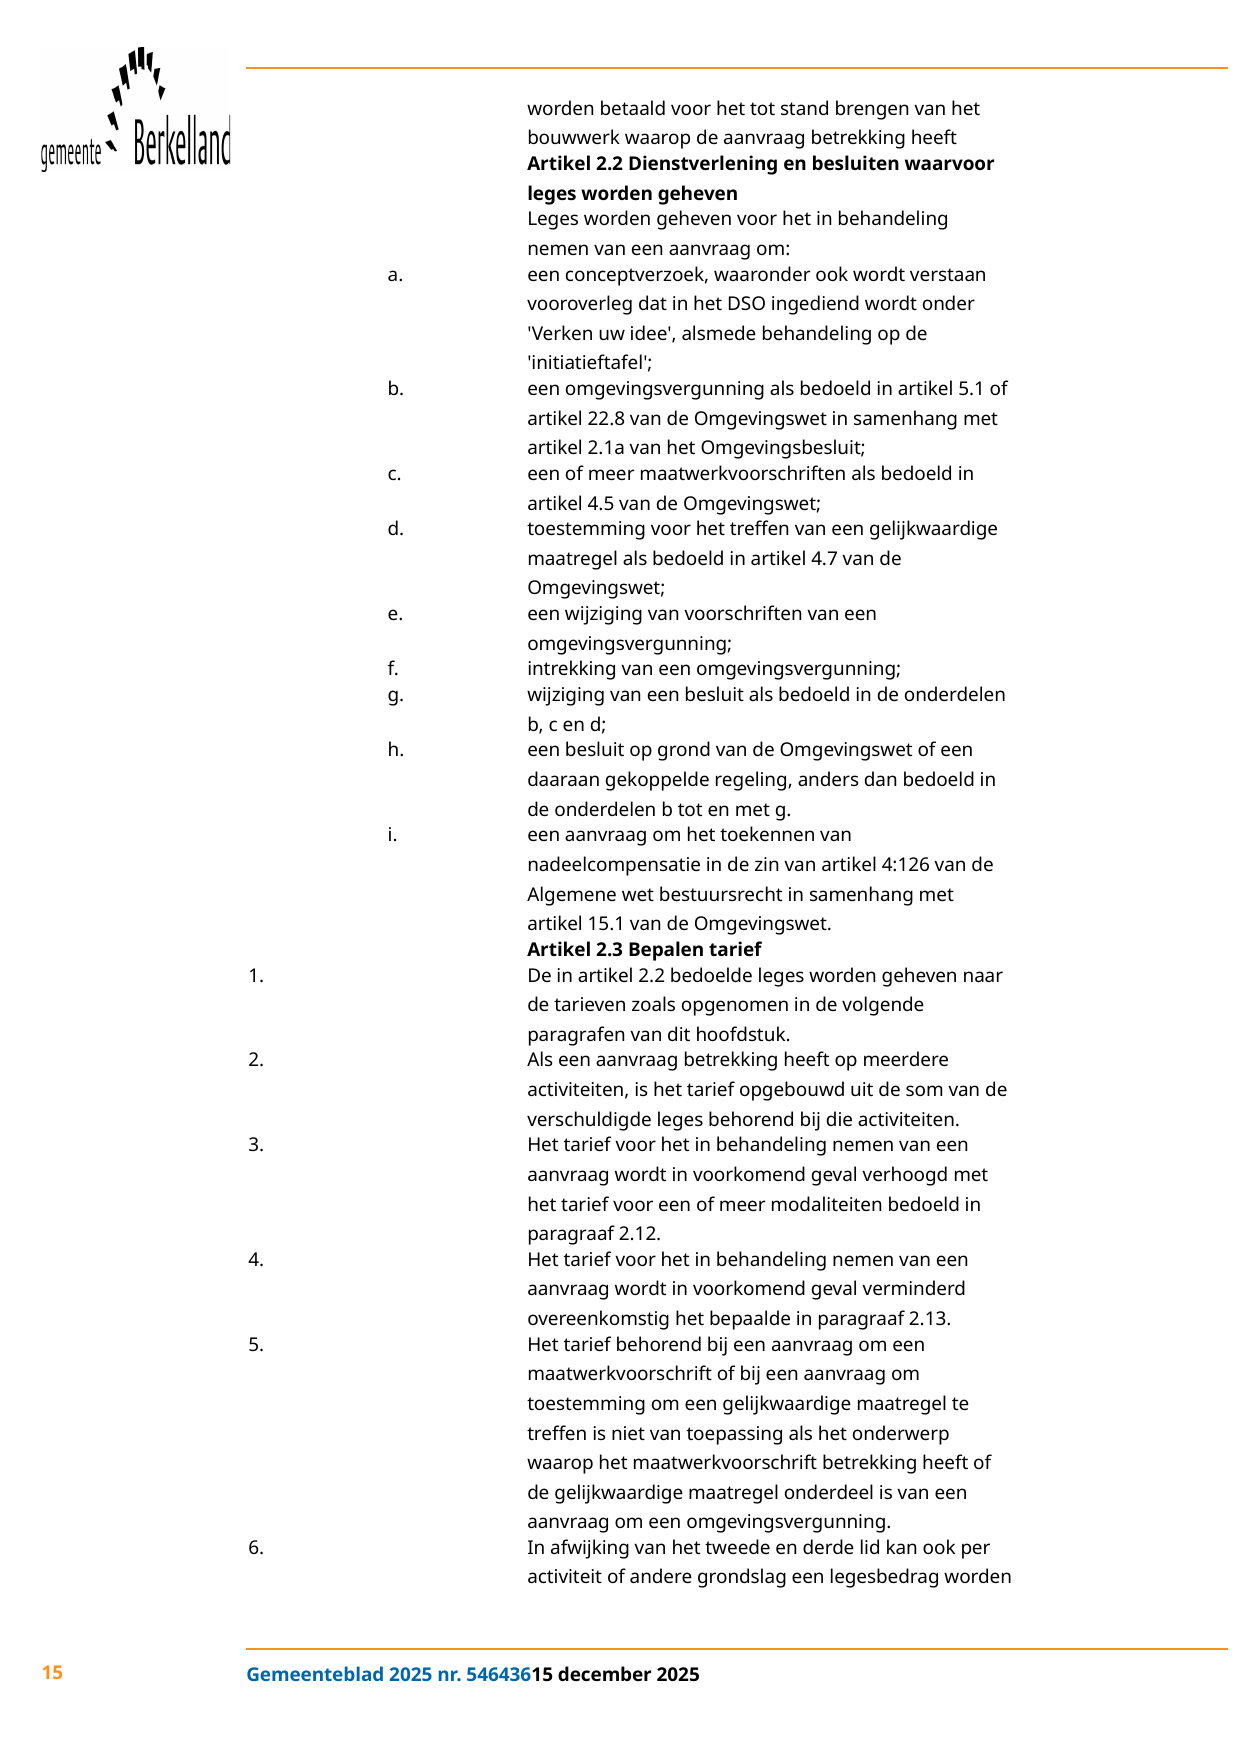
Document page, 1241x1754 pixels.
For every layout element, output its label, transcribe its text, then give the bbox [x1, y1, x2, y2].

table_cell [388, 1534, 527, 1589]
table_cell [248, 95, 387, 150]
table_cell Het tarief behorend bij een aanvraag om een maatwerkvoorschrift of bij een aanvraag om toestemming om een gelijkwaardige maatregel te treffen is niet van toepassing als het onderwerp waarop het maatwerkvoorschrift betrekking heeft of de gelijkwaardige maatregel onderdeel is van een aanvraag om een omgevingsvergunning. [527, 1331, 1012, 1534]
table_cell Artikel 2.2 Dienstverlening en besluiten waarvoor leges worden geheven [527, 150, 1012, 205]
table_cell 5. [248, 1331, 387, 1534]
table_cell [388, 95, 527, 150]
table_cell [1012, 150, 1152, 205]
table_cell Leges worden geheven voor het in behandeling nemen van een aanvraag om: [527, 205, 1012, 261]
table_cell [1012, 515, 1152, 600]
table_cell [1012, 261, 1152, 375]
table_cell a. [388, 261, 527, 375]
table_cell Artikel 2.3 Bepalen tarief [527, 936, 1012, 962]
table_cell [1012, 656, 1152, 681]
table_cell worden betaald voor het tot stand brengen van het bouwwerk waarop de aanvraag betrekking heeft [527, 95, 1012, 150]
table_cell [388, 936, 527, 962]
table_cell [1012, 962, 1152, 1047]
table_cell [1012, 1047, 1152, 1132]
table_cell [388, 962, 527, 1047]
table_cell [1012, 1246, 1152, 1331]
table_cell [248, 600, 387, 656]
table_cell [1012, 460, 1152, 515]
table_cell 6. [248, 1534, 387, 1589]
table_cell [1012, 205, 1152, 261]
table_cell [1012, 822, 1152, 936]
table_cell In afwijking van het tweede en derde lid kan ook per activiteit of andere grondslag een legesbedrag worden [527, 1534, 1012, 1589]
table_cell [388, 1047, 527, 1132]
table_cell [1012, 936, 1152, 962]
table_cell [248, 150, 387, 205]
table_cell [388, 1132, 527, 1246]
table_cell [1012, 375, 1152, 460]
table_cell een of meer maatwerkvoorschriften als bedoeld in artikel 4.5 van de Omgevingswet; [527, 460, 1012, 515]
table_cell [388, 205, 527, 261]
table_cell 1. [248, 962, 387, 1047]
table_cell f. [388, 656, 527, 681]
table_cell een conceptverzoek, waaronder ook wordt verstaan vooroverleg dat in het DSO ingediend wordt onder 'Verken uw idee', alsmede behandeling op de 'initiatieftafel'; [527, 261, 1012, 375]
table_cell wijziging van een besluit als bedoeld in de onderdelen b, c en d; [527, 681, 1012, 737]
table_cell [248, 936, 387, 962]
table_cell een omgevingsvergunning als bedoeld in artikel 5.1 of artikel 22.8 van de Omgevingswet in samenhang met artikel 2.1a van het Omgevingsbesluit; [527, 375, 1012, 460]
table_cell b. [388, 375, 527, 460]
table_cell [248, 656, 387, 681]
table_cell toestemming voor het treffen van een gelijkwaardige maatregel als bedoeld in artikel 4.7 van de Omgevingswet; [527, 515, 1012, 600]
table_cell [248, 460, 387, 515]
table_cell [388, 1246, 527, 1331]
table_cell [248, 205, 387, 261]
table_cell De in artikel 2.2 bedoelde leges worden geheven naar de tarieven zoals opgenomen in de volgende paragrafen van dit hoofdstuk. [527, 962, 1012, 1047]
table_cell een aanvraag om het toekennen van nadeelcompensatie in de zin van artikel 4:126 van de Algemene wet bestuursrecht in samenhang met artikel 15.1 van de Omgevingswet. [527, 822, 1012, 936]
table_cell [248, 375, 387, 460]
table_cell [1012, 1132, 1152, 1246]
table_cell [248, 261, 387, 375]
table_cell Het tarief voor het in behandeling nemen van een aanvraag wordt in voorkomend geval verhoogd met het tarief voor een of meer modaliteiten bedoeld in paragraaf 2.12. [527, 1132, 1012, 1246]
table_cell een besluit op grond van de Omgevingswet of een daaraan gekoppelde regeling, anders dan bedoeld in de onderdelen b tot en met g. [527, 737, 1012, 822]
table_cell Het tarief voor het in behandeling nemen van een aanvraag wordt in voorkomend geval verminderd overeenkomstig het bepaalde in paragraaf 2.13. [527, 1246, 1012, 1331]
table_cell [248, 515, 387, 600]
table_cell 4. [248, 1246, 387, 1331]
table_cell [1012, 600, 1152, 656]
table_cell een wijziging van voorschriften van een omgevingsvergunning; [527, 600, 1012, 656]
table_cell e. [388, 600, 527, 656]
table_cell intrekking van een omgevingsvergunning; [527, 656, 1012, 681]
table_cell d. [388, 515, 527, 600]
table_cell [1012, 681, 1152, 737]
table_cell Als een aanvraag betrekking heeft op meerdere activiteiten, is het tarief opgebouwd uit de som van de verschuldigde leges behorend bij die activiteiten. [527, 1047, 1012, 1132]
table_cell c. [388, 460, 527, 515]
table_cell 3. [248, 1132, 387, 1246]
table_cell h. [388, 737, 527, 822]
table_cell [248, 737, 387, 822]
table_cell g. [388, 681, 527, 737]
table_cell [248, 681, 387, 737]
table_cell [1012, 1331, 1152, 1534]
table_cell [1012, 737, 1152, 822]
table_cell [388, 1331, 527, 1534]
picture [41, 47, 231, 172]
table_cell [248, 822, 387, 936]
table_cell [1012, 1534, 1152, 1589]
table_cell [1012, 95, 1152, 150]
table_cell i. [388, 822, 527, 936]
table_cell [388, 150, 527, 205]
table_cell 2. [248, 1047, 387, 1132]
